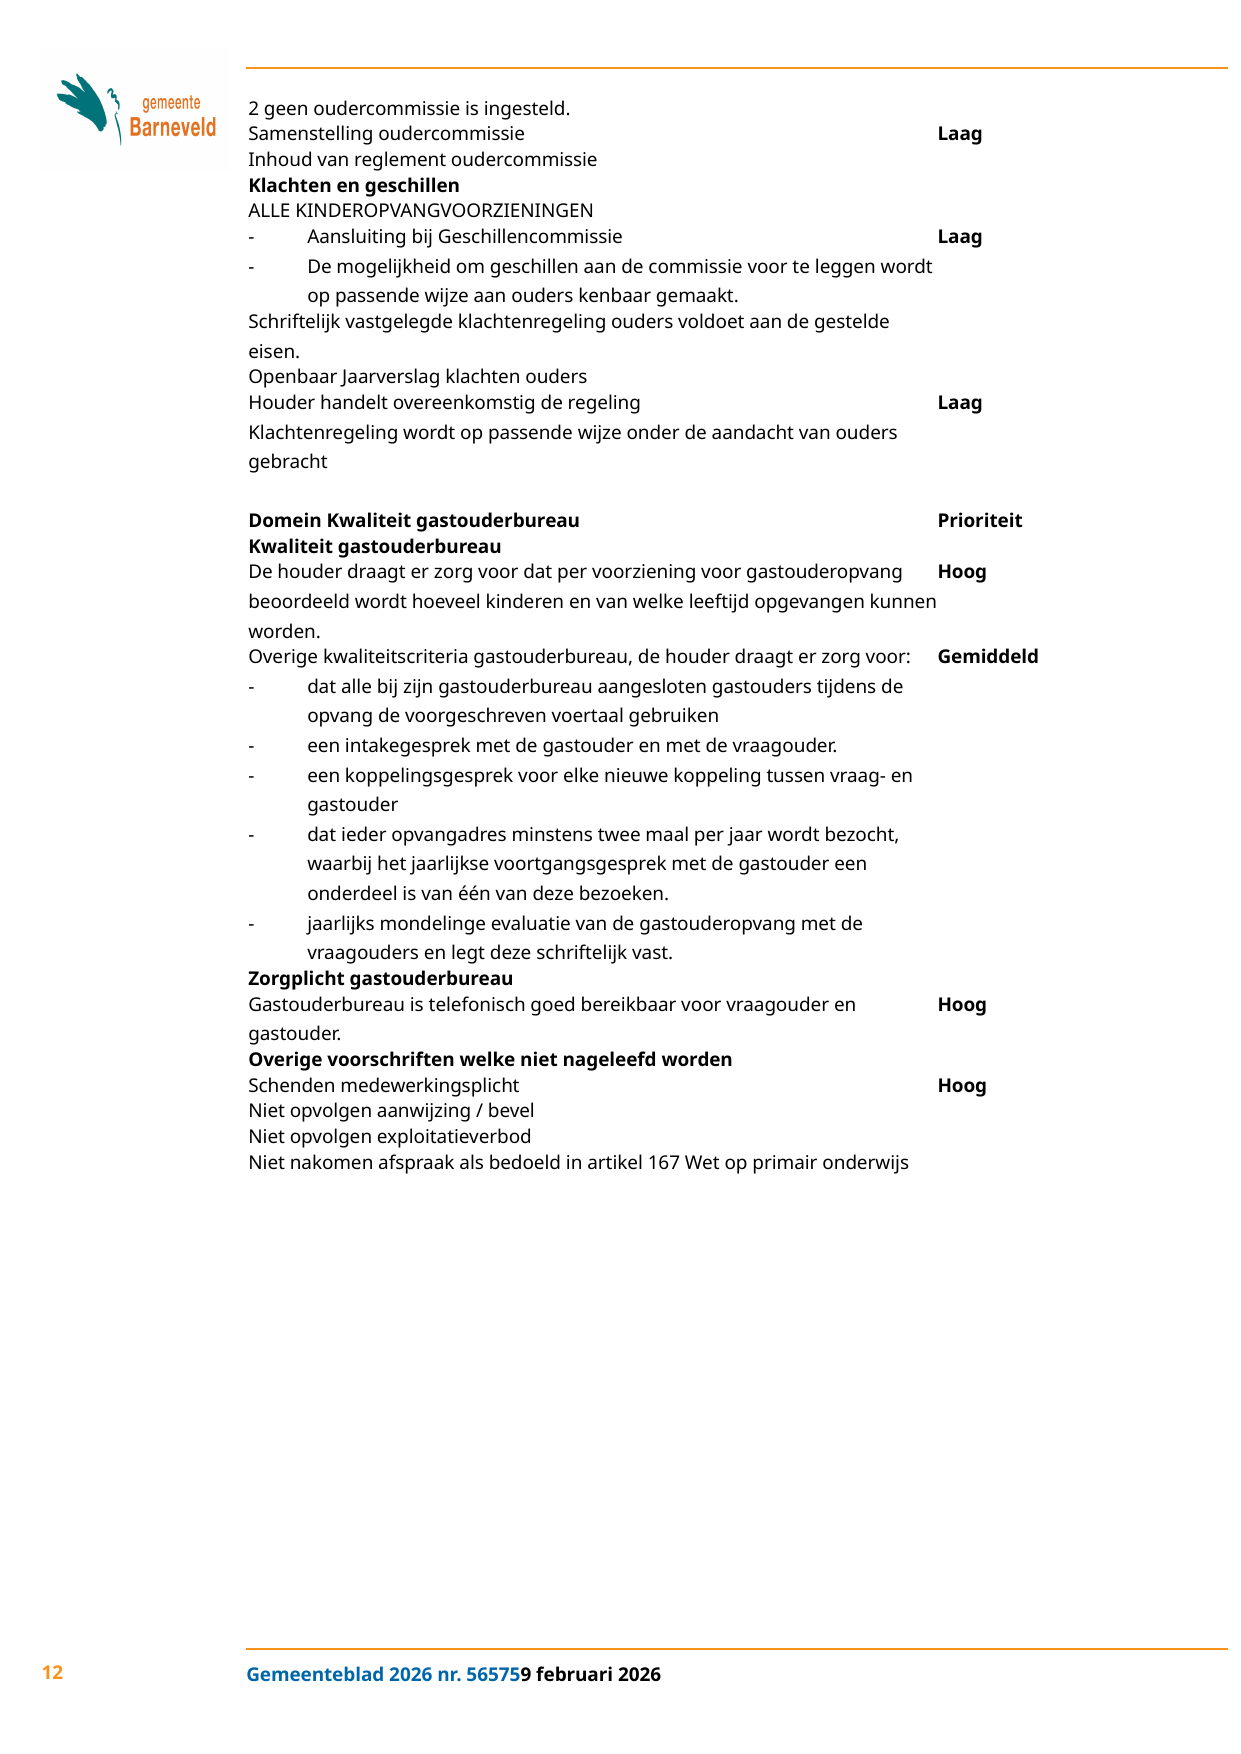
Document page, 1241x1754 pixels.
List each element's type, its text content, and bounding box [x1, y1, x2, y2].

table_cell Hoog [937, 1072, 1152, 1175]
table_cell Laag [937, 121, 1152, 172]
table_cell De houder draagt er zorg voor dat per voorziening voor gastouderopvang beoordeeld wordt hoeveel kinderen en van welke leeftijd opgevangen kunnen worden. [248, 559, 937, 643]
table_cell Laag [937, 389, 1152, 474]
table_cell [937, 95, 1152, 121]
table_header Domein Kwaliteit gastouderbureau [248, 507, 937, 533]
table_cell Kwaliteit gastouderbureau [248, 533, 1152, 559]
table_cell Zorgplicht gastouderbureau [248, 965, 1152, 991]
picture [41, 47, 231, 172]
table_cell Overige voorschriften welke niet nageleefd worden [248, 1046, 1152, 1072]
table_cell Hoog [937, 991, 1152, 1046]
table_cell Gemiddeld [937, 644, 1152, 965]
table_cell Niet opvolgen exploitatieverbod [248, 1123, 937, 1149]
table_cell Laag [937, 224, 1152, 389]
table_cell 2 geen oudercommissie is ingesteld. [248, 95, 937, 121]
table_cell Openbaar Jaarverslag klachten ouders [248, 364, 937, 389]
table_cell Inhoud van reglement oudercommissie [248, 146, 937, 172]
table_header Prioriteit [937, 507, 1152, 533]
table_cell Aansluiting bij Geschillencommissie De mogelijkheid om geschillen aan de commissie voor te leggen wordt op passende wijze aan ouders kenbaar gemaakt. [248, 224, 937, 308]
table_cell Niet nakomen afspraak als bedoeld in artikel 167 Wet op primair onderwijs [248, 1149, 937, 1175]
table_cell Schriftelijk vastgelegde klachtenregeling ouders voldoet aan de gestelde eisen. [248, 308, 937, 364]
table_cell Schenden medewerkingsplicht [248, 1072, 937, 1098]
table_cell Niet opvolgen aanwijzing / bevel [248, 1098, 937, 1123]
table_cell Gastouderbureau is telefonisch goed bereikbaar voor vraagouder en gastouder. [248, 991, 937, 1046]
table_cell Hoog [937, 559, 1152, 643]
table_cell Overige kwaliteitscriteria gastouderbureau, de houder draagt er zorg voor: dat alle bij zijn gastouderbureau aangesloten gastouders tijdens de opvang de voorgeschreven voertaal gebruiken een intakegesprek met de gastouder en met de vraagouder. een koppelingsgesprek voor elke nieuwe koppeling tussen vraag- en gastouder dat ieder opvangadres minstens twee maal per jaar wordt bezocht, waarbij het jaarlijkse voortgangsgesprek met de gastouder een onderdeel is van één van deze bezoeken. jaarlijks mondelinge evaluatie van de gastouderopvang met de vraagouders en legt deze schriftelijk vast. [248, 644, 937, 965]
table_cell Houder handelt overeenkomstig de regeling Klachtenregeling wordt op passende wijze onder de aandacht van ouders gebracht [248, 389, 937, 474]
table_cell Klachten en geschillen [248, 172, 1152, 198]
table_cell Samenstelling oudercommissie [248, 121, 937, 146]
table_cell ALLE KINDEROPVANGVOORZIENINGEN [248, 198, 1152, 223]
